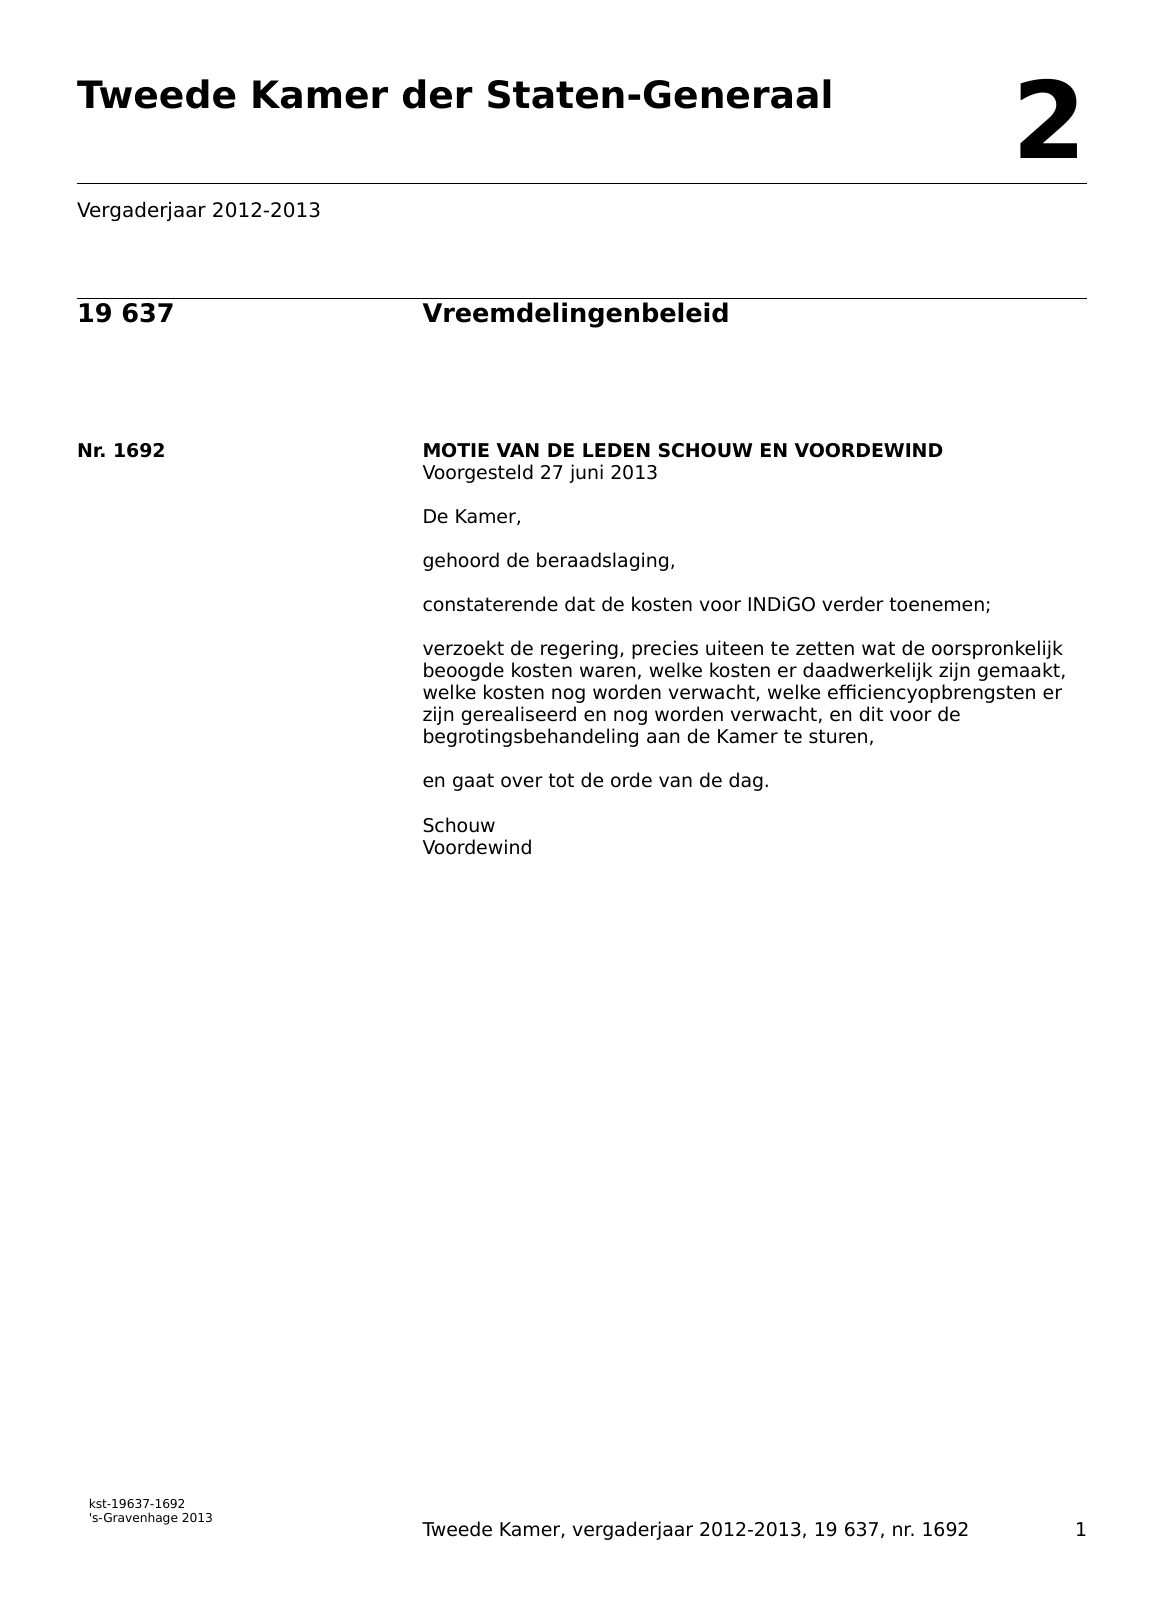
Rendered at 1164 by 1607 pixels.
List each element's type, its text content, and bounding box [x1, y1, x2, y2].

table_header 2 [886, 59, 1087, 183]
subtitle Nr. 1692 MOTIE VAN DE LEDEN SCHOUW EN VOORDEWIND [77, 440, 1087, 462]
text gehoord de beraadslaging, [422, 550, 1087, 572]
text constaterende dat de kosten voor INDiGO verder toenemen; [422, 594, 1087, 616]
text kst-19637-1692 [88, 1497, 323, 1511]
text verzoekt de regering, precies uiteen te zetten wat de oorspronkelijk beoogde kosten waren, welke kosten er daadwerkelijk zijn gemaakt, welke kosten nog worden verwacht, welke efficiencyopbrengsten er zijn gerealiseerd en nog worden verwacht, en dit voor de begrotingsbehandeling aan de Kamer te sturen, [422, 638, 1087, 748]
table_cell Vergaderjaar 2012-2013 [77, 184, 1087, 298]
subtitle 19 637 Vreemdelingenbeleid [77, 299, 1087, 329]
text Voordewind [422, 837, 1087, 858]
text Schouw [422, 814, 1087, 837]
text Voorgesteld 27 juni 2013 [422, 462, 1087, 484]
text De Kamer, [422, 506, 1087, 528]
text 's-Gravenhage 2013 [88, 1511, 323, 1525]
text en gaat over tot de orde van de dag. [422, 770, 1087, 792]
table_header Tweede Kamer der Staten-Generaal [77, 59, 886, 183]
